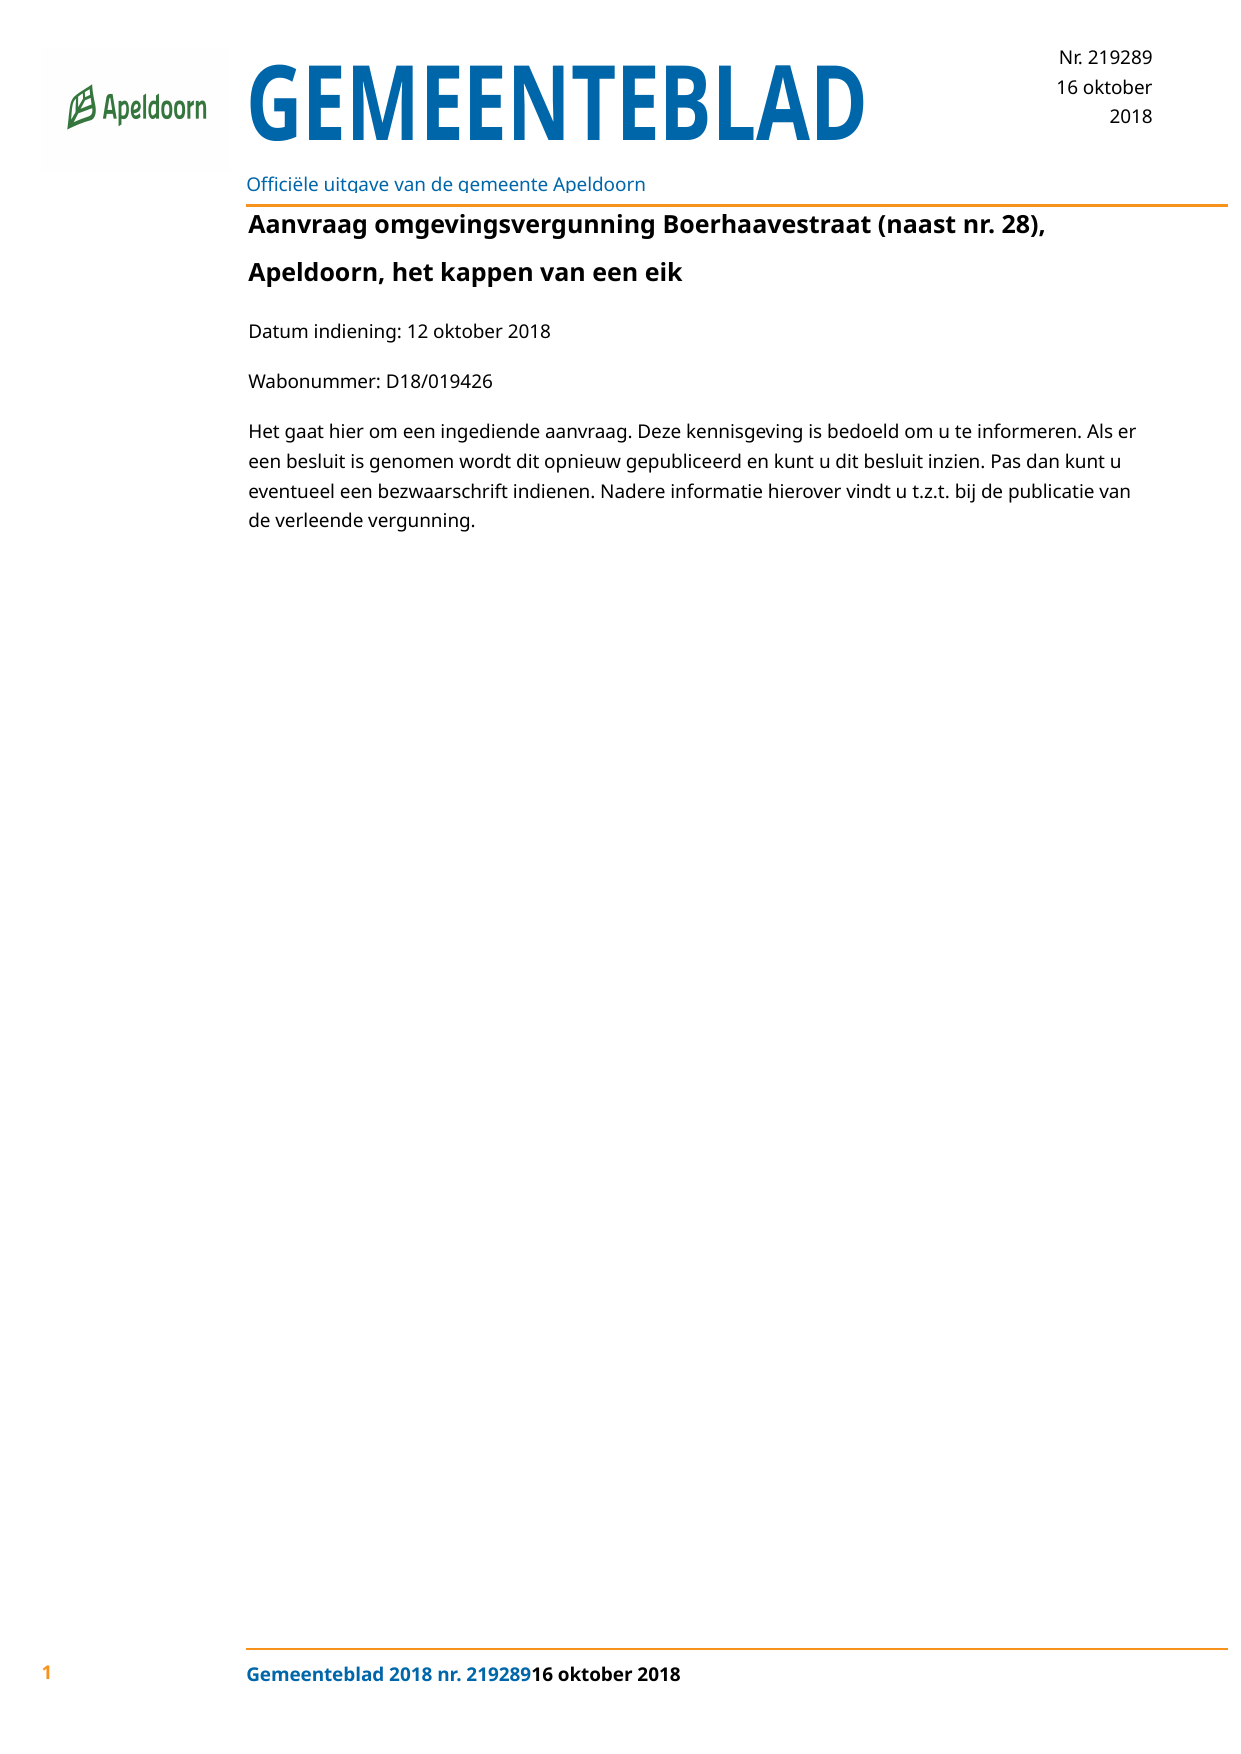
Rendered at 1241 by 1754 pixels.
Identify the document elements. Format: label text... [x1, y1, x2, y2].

text Het gaat hier om een ingediende aanvraag. Deze kennisgeving is bedoeld om u te informeren. Als er een besluit is genomen wordt dit opnieuw gepubliceerd en kunt u dit besluit inzien. Pas dan kunt u eventueel een bezwaarschrift indienen. Nadere informatie hierover vindt u t.z.t. bij de publicatie van de verleende vergunning. [248, 419, 1152, 533]
text Wabonummer: D18/019426 [248, 368, 1152, 394]
text Aanvraag omgevingsvergunning Boerhaavestraat (naast nr. 28), Apeldoorn, het kappen van een eik [248, 207, 1152, 288]
picture [41, 47, 231, 172]
text Datum indiening: 12 oktober 2018 [248, 318, 1152, 344]
